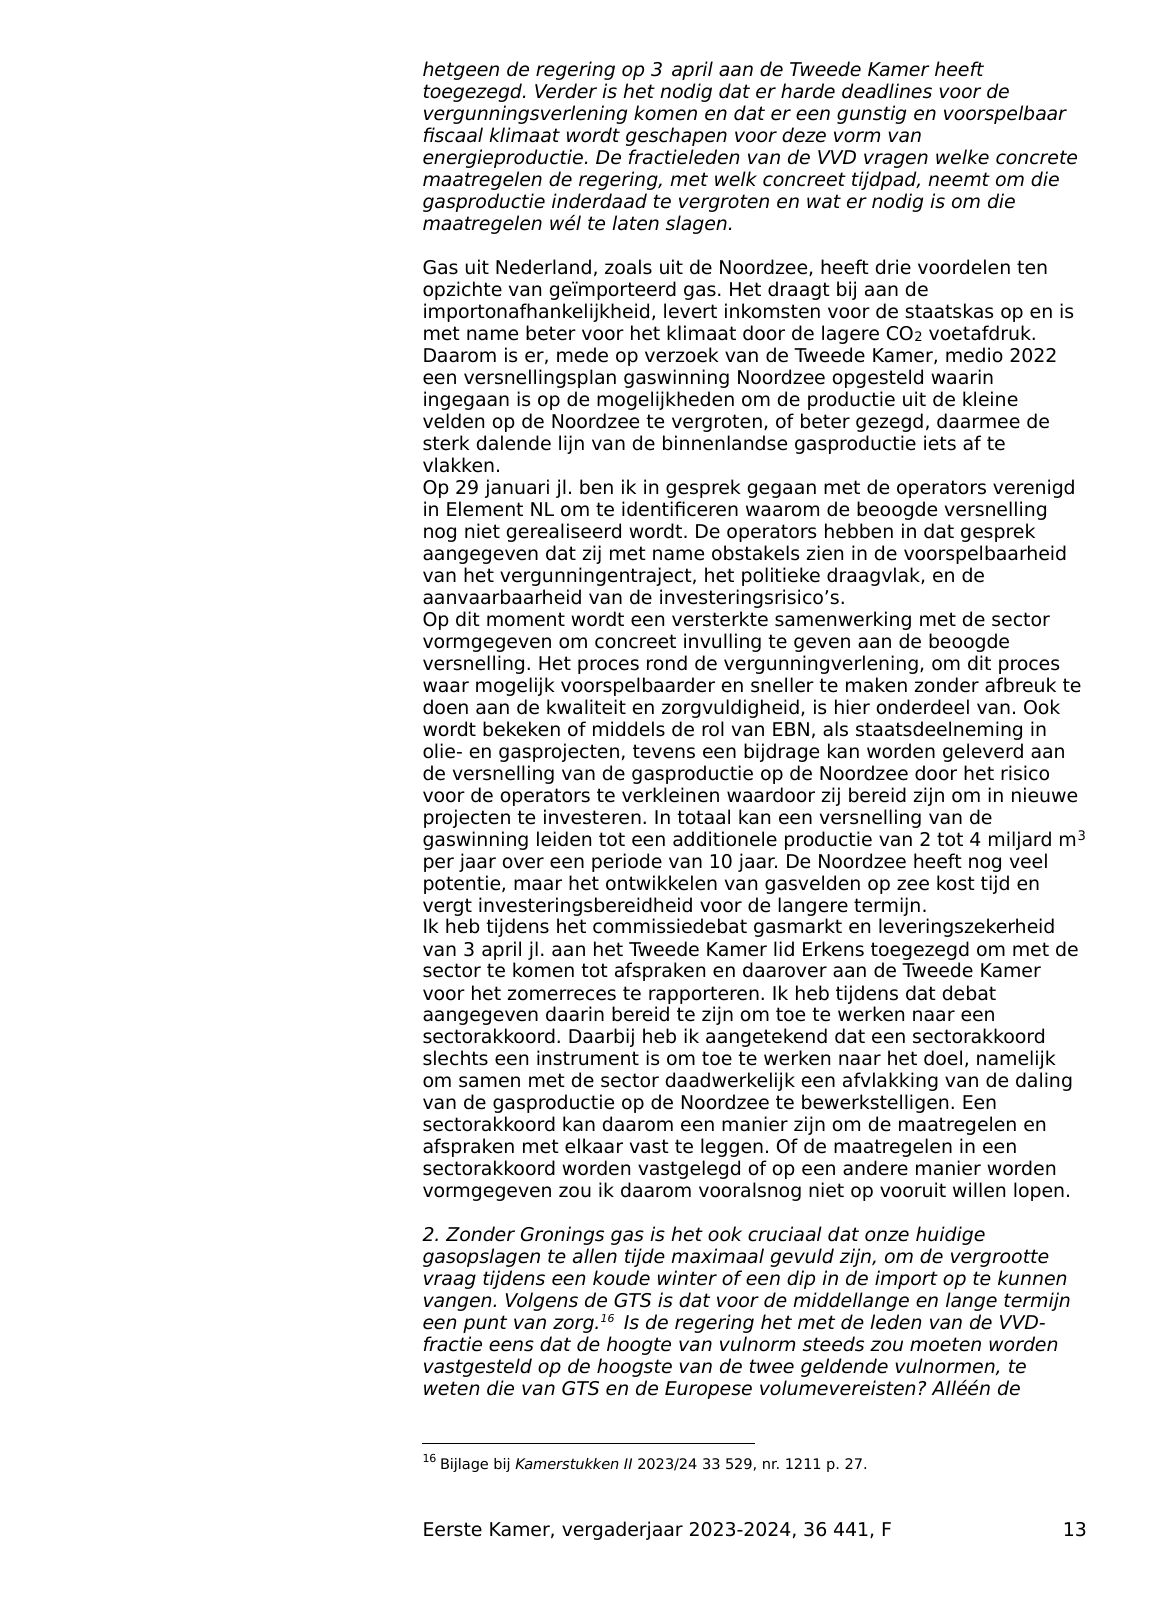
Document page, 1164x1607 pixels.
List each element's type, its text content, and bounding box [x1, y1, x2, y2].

text Gas uit Nederland, zoals uit de Noordzee, heeft drie voordelen ten opzichte van geïmporteerd gas. Het draagt bij aan de importonafhankelijkheid, levert inkomsten voor de staatskas op en is met name beter voor het klimaat door de lagere CO2 voetafdruk. Daarom is er, mede op verzoek van de Tweede Kamer, medio 2022 een versnellingsplan gaswinning Noordzee opgesteld waarin ingegaan is op de mogelijkheden om de productie uit de kleine velden op de Noordzee te vergroten, of beter gezegd, daarmee de sterk dalende lijn van de binnenlandse gasproductie iets af te vlakken. [422, 257, 1087, 477]
text Bijlage bij Kamerstukken II 2023/24 33 529, nr. 1211 p. 27. [422, 1452, 1087, 1474]
text Op dit moment wordt een versterkte samenwerking met de sector vormgegeven om concreet invulling te geven aan de beoogde versnelling. Het proces rond de vergunningverlening, om dit proces waar mogelijk voorspelbaarder en sneller te maken zonder afbreuk te doen aan de kwaliteit en zorgvuldigheid, is hier onderdeel van. Ook wordt bekeken of middels de rol van EBN, als staatsdeelneming in olie- en gasprojecten, tevens een bijdrage kan worden geleverd aan de versnelling van de gasproductie op de Noordzee door het risico voor de operators te verkleinen waardoor zij bereid zijn om in nieuwe projecten te investeren. In totaal kan een versnelling van de gaswinning leiden tot een additionele productie van 2 tot 4 miljard m3 per jaar over een periode van 10 jaar. De Noordzee heeft nog veel potentie, maar het ontwikkelen van gasvelden op zee kost tijd en vergt investeringsbereidheid voor de langere termijn. [422, 609, 1087, 916]
text Ik heb tijdens het commissiedebat gasmarkt en leveringszekerheid van 3 april jl. aan het Tweede Kamer lid Erkens toegezegd om met de sector te komen tot afspraken en daarover aan de Tweede Kamer voor het zomerreces te rapporteren. Ik heb tijdens dat debat aangegeven daarin bereid te zijn om toe te werken naar een sectorakkoord. Daarbij heb ik aangetekend dat een sectorakkoord slechts een instrument is om toe te werken naar het doel, namelijk om samen met de sector daadwerkelijk een afvlakking van de daling van de gasproductie op de Noordzee te bewerkstelligen. Een sectorakkoord kan daarom een manier zijn om de maatregelen en afspraken met elkaar vast te leggen. Of de maatregelen in een sectorakkoord worden vastgelegd of op een andere manier worden vormgegeven zou ik daarom vooralsnog niet op vooruit willen lopen. [422, 916, 1087, 1202]
text hetgeen de regering op 3 april aan de Tweede Kamer heeft toegezegd. Verder is het nodig dat er harde deadlines voor de vergunningsverlening komen en dat er een gunstig en voorspelbaar fiscaal klimaat wordt geschapen voor deze vorm van energieproductie. De fractieleden van de VVD vragen welke concrete maatregelen de regering, met welk concreet tijdpad, neemt om die gasproductie inderdaad te vergroten en wat er nodig is om die maatregelen wél te laten slagen. [422, 59, 1087, 235]
text 2. Zonder Gronings gas is het ook cruciaal dat onze huidige gasopslagen te allen tijde maximaal gevuld zijn, om de vergrootte vraag tijdens een koude winter of een dip in de import op te kunnen vangen. Volgens de GTS is dat voor de middellange en lange termijn een punt van zorg. Is de regering het met de leden van de VVD-fractie eens dat de hoogte van vulnorm steeds zou moeten worden vastgesteld op de hoogste van de twee geldende vulnormen, te weten die van GTS en de Europese volumevereisten? Alléén de [422, 1224, 1087, 1400]
text Op 29 januari jl. ben ik in gesprek gegaan met de operators verenigd in Element NL om te identificeren waarom de beoogde versnelling nog niet gerealiseerd wordt. De operators hebben in dat gesprek aangegeven dat zij met name obstakels zien in de voorspelbaarheid van het vergunningentraject, het politieke draagvlak, en de aanvaarbaarheid van de investeringsrisico’s. [422, 477, 1087, 609]
